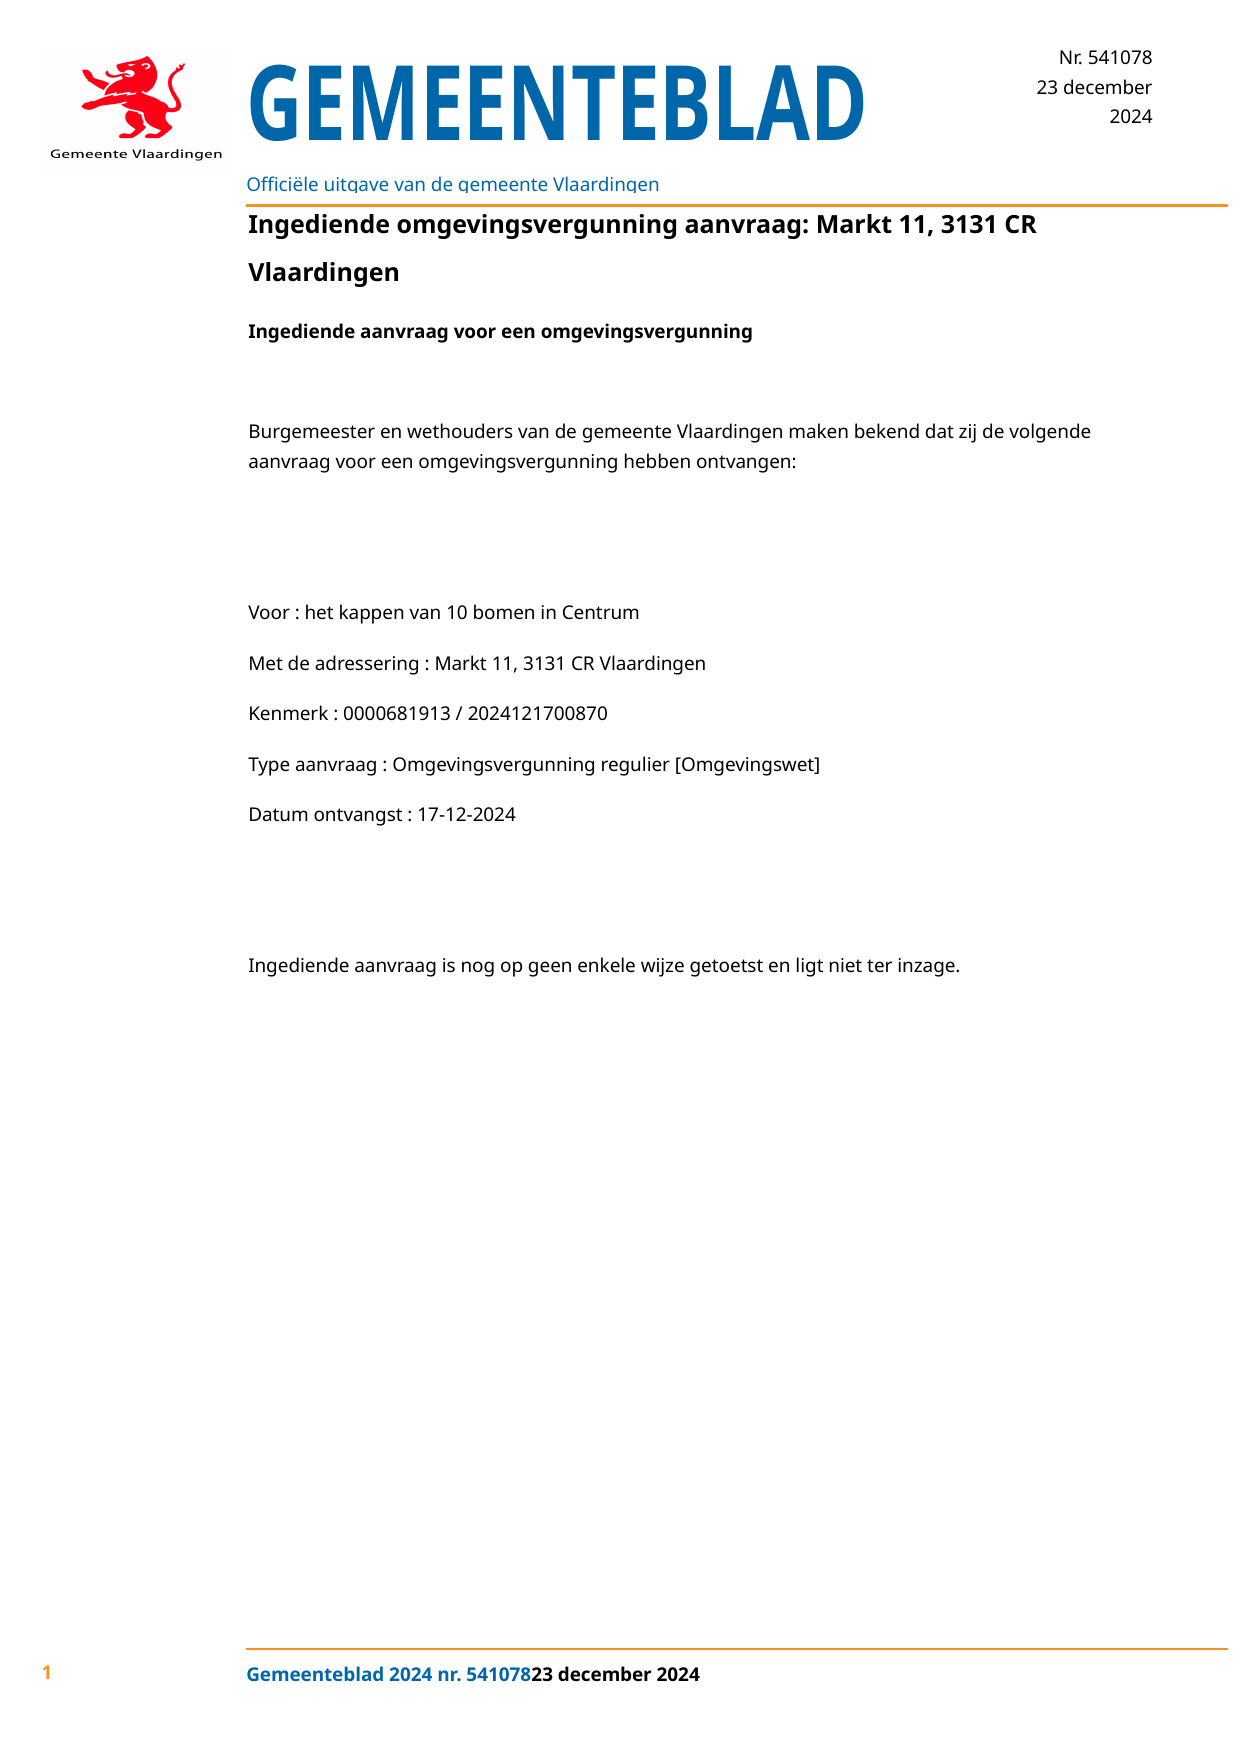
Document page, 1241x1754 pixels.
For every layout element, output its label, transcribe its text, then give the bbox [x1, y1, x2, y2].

text Type aanvraag : Omgevingsvergunning regulier [Omgevingswet] [248, 751, 1152, 777]
text Burgemeester en wethouders van de gemeente Vlaardingen maken bekend dat zij de volgende aanvraag voor een omgevingsvergunning hebben ontvangen: [248, 419, 1152, 474]
picture [41, 47, 231, 172]
text Ingediende aanvraag voor een omgevingsvergunning [248, 318, 1152, 344]
text Ingediende omgevingsvergunning aanvraag: Markt 11, 3131 CR Vlaardingen [248, 207, 1152, 288]
text Voor : het kappen van 10 bomen in Centrum [248, 599, 1152, 625]
text Datum ontvangst : 17-12-2024 [248, 801, 1152, 827]
text Kenmerk : 0000681913 / 2024121700870 [248, 700, 1152, 726]
text Ingediende aanvraag is nog op geen enkele wijze getoetst en ligt niet ter inzage. [248, 952, 1152, 978]
text Met de adressering : Markt 11, 3131 CR Vlaardingen [248, 650, 1152, 676]
